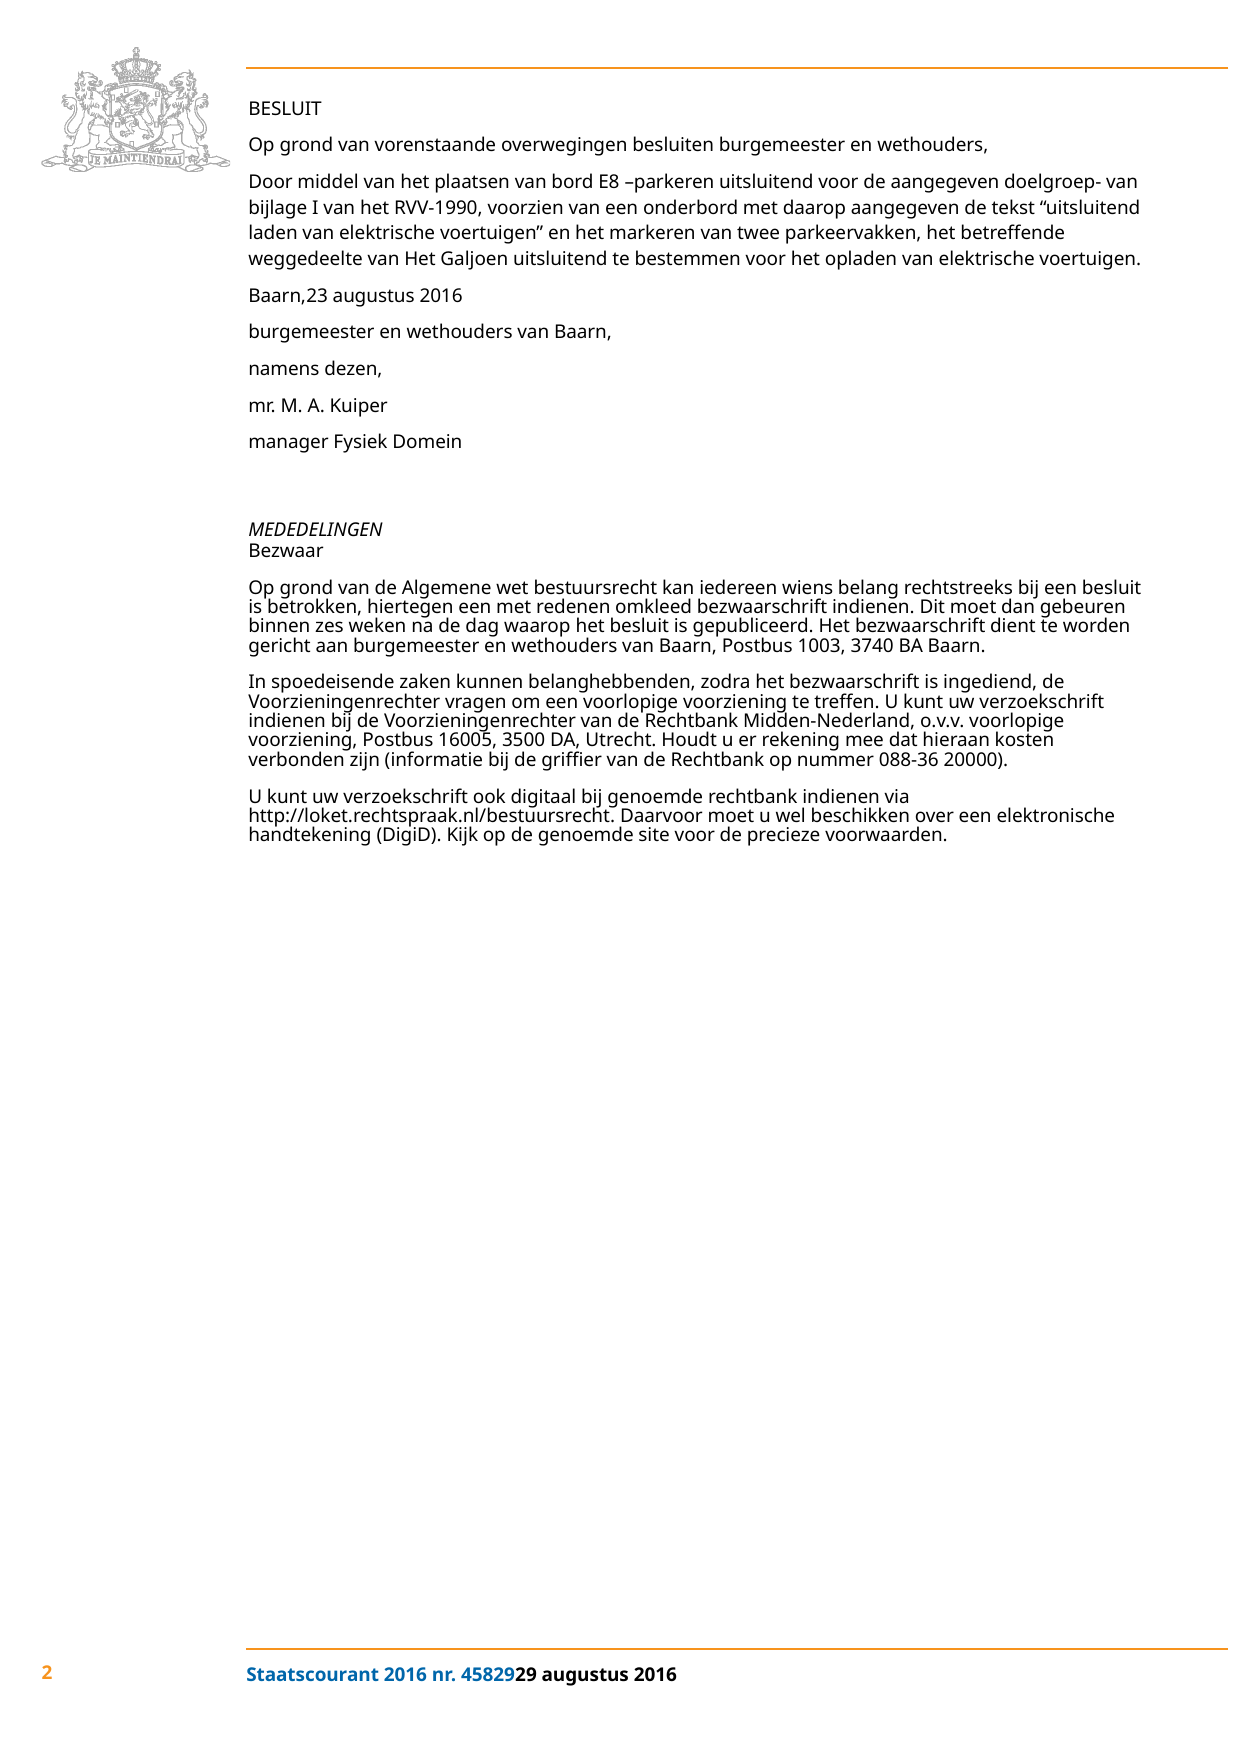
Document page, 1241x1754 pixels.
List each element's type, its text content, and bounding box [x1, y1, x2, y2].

picture [41, 47, 231, 172]
text mr. M. A. Kuiper [248, 392, 1152, 418]
text Op grond van vorenstaande overwegingen besluiten burgemeester en wethouders, [248, 131, 1152, 157]
text In spoedeisende zaken kunnen belanghebbenden, zodra het bezwaarschrift is ingediend, de Voorzieningenrechter vragen om een voorlopige voorziening te treffen. U kunt uw verzoekschrift indienen bij de Voorzieningenrechter van de Rechtbank Midden-Nederland, o.v.v. voorlopige voorziening, Postbus 16005, 3500 DA, Utrecht. Houdt u er rekening mee dat hieraan kosten verbonden zijn (informatie bij de griffier van de Rechtbank op nummer 088-36 20000). [248, 673, 1152, 770]
text burgemeester en wethouders van Baarn, [248, 319, 1152, 344]
text namens dezen, [248, 355, 1152, 381]
text Bezwaar [248, 542, 1152, 561]
text Op grond van de Algemene wet bestuursrecht kan iedereen wiens belang rechtstreeks bij een besluit is betrokken, hiertegen een met redenen omkleed bezwaarschrift indienen. Dit moet dan gebeuren binnen zes weken na de dag waarop het besluit is gepubliceerd. Het bezwaarschrift dient te worden gericht aan burgemeester en wethouders van Baarn, Postbus 1003, 3740 BA Baarn. [248, 579, 1152, 656]
text Baarn,23 augustus 2016 [248, 282, 1152, 308]
text U kunt uw verzoekschrift ook digitaal bij genoemde rechtbank indienen via http://loket.rechtspraak.nl/bestuursrecht. Daarvoor moet u wel beschikken over een elektronische handtekening (DigiD). Kijk op de genoemde site voor de precieze voorwaarden. [248, 788, 1152, 845]
text manager Fysiek Domein [248, 429, 1152, 454]
text MEDEDELINGEN [248, 516, 1152, 542]
text Door middel van het plaatsen van bord E8 –parkeren uitsluitend voor de aangegeven doelgroep- van bijlage I van het RVV-1990, voorzien van een onderbord met daarop aangegeven de tekst “uitsluitend laden van elektrische voertuigen” en het markeren van twee parkeervakken, het betreffende weggedeelte van Het Galjoen uitsluitend te bestemmen voor het opladen van elektrische voertuigen. [248, 168, 1152, 271]
text BESLUIT [248, 95, 1152, 121]
